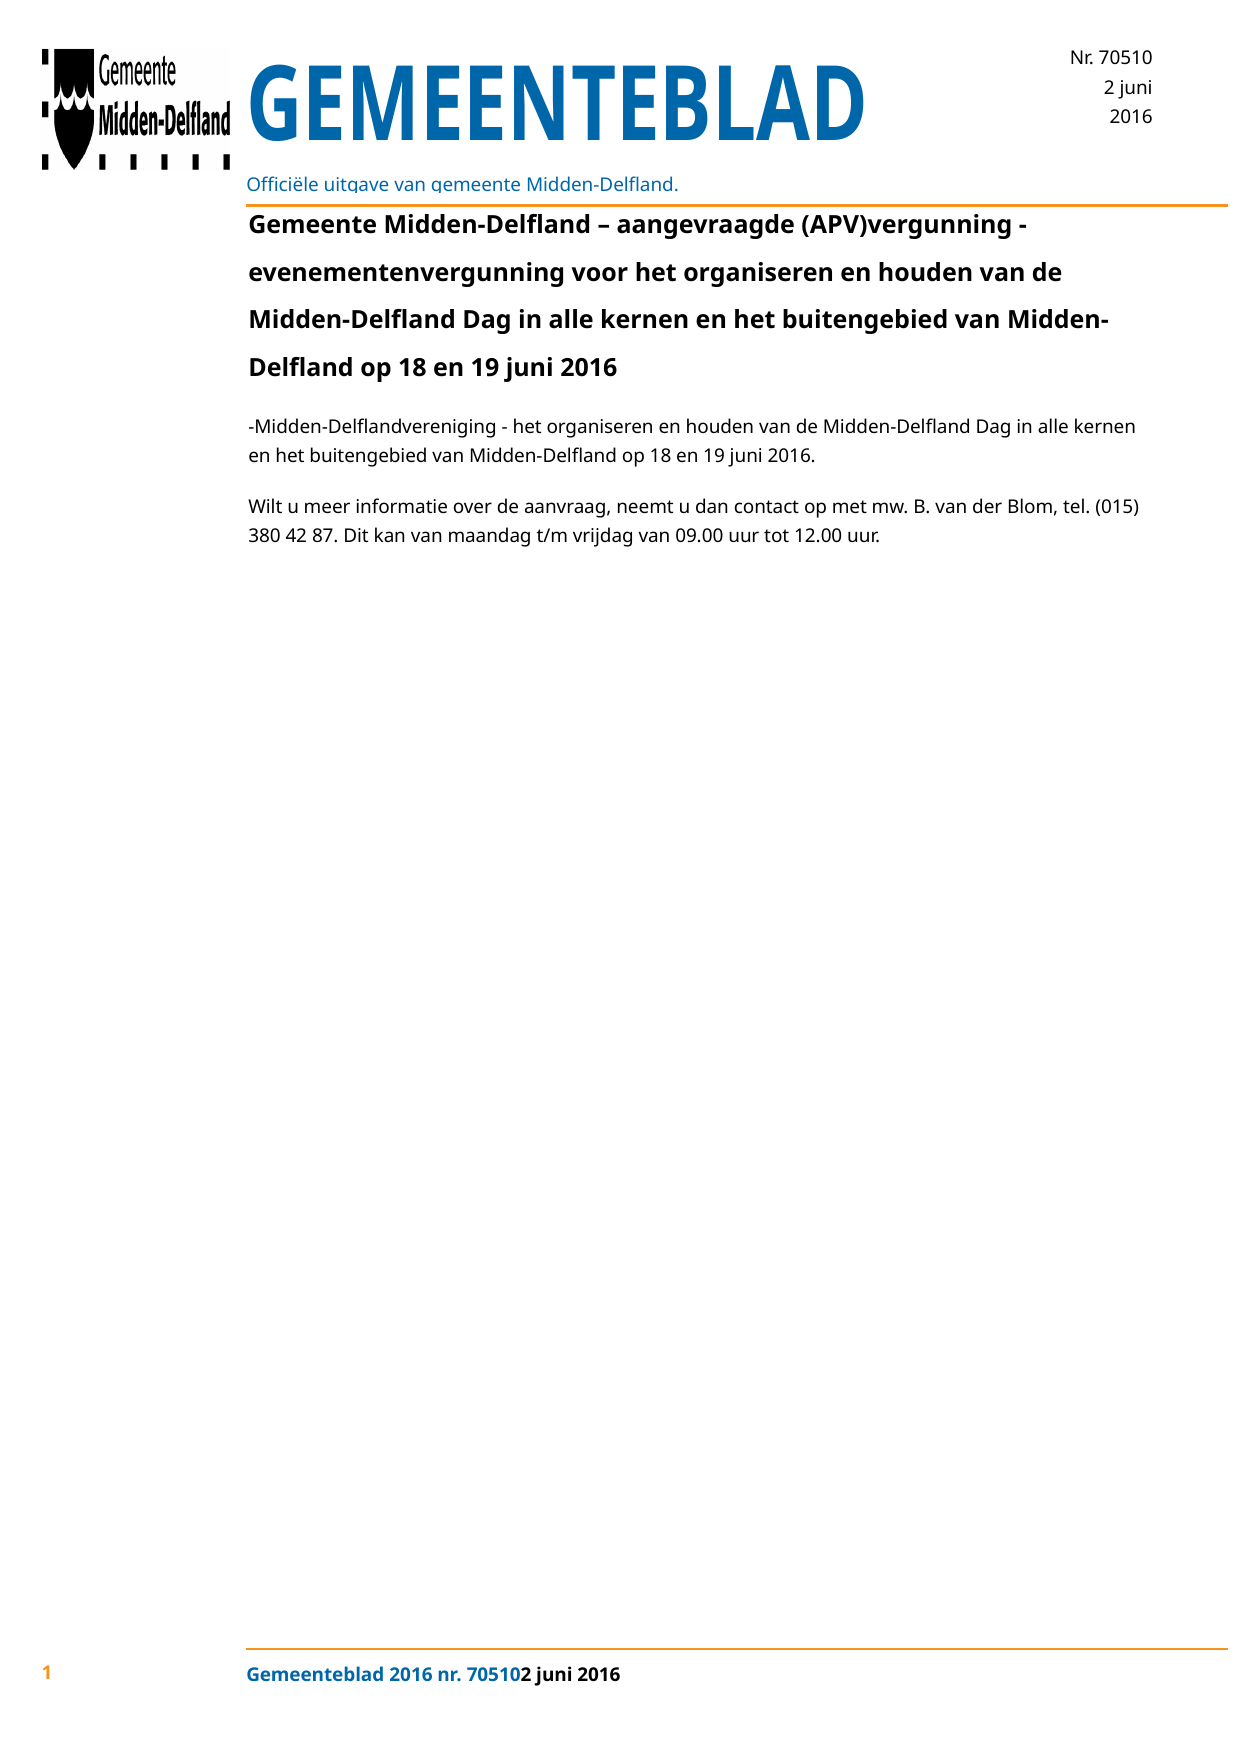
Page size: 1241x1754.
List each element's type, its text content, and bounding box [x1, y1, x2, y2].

text -Midden-Delflandvereniging - het organiseren en houden van de Midden-Delfland Dag in alle kernen en het buitengebied van Midden-Delfland op 18 en 19 juni 2016. [248, 413, 1152, 468]
text Gemeente Midden-Delfland – aangevraagde (APV)vergunning - evenementenvergunning voor het organiseren en houden van de Midden-Delfland Dag in alle kernen en het buitengebied van Midden-Delfland op 18 en 19 juni 2016 [248, 207, 1152, 384]
picture [41, 47, 231, 172]
text Wilt u meer informatie over de aanvraag, neemt u dan contact op met mw. B. van der Blom, tel. (015) 380 42 87. Dit kan van maandag t/m vrijdag van 09.00 uur tot 12.00 uur. [248, 493, 1152, 548]
